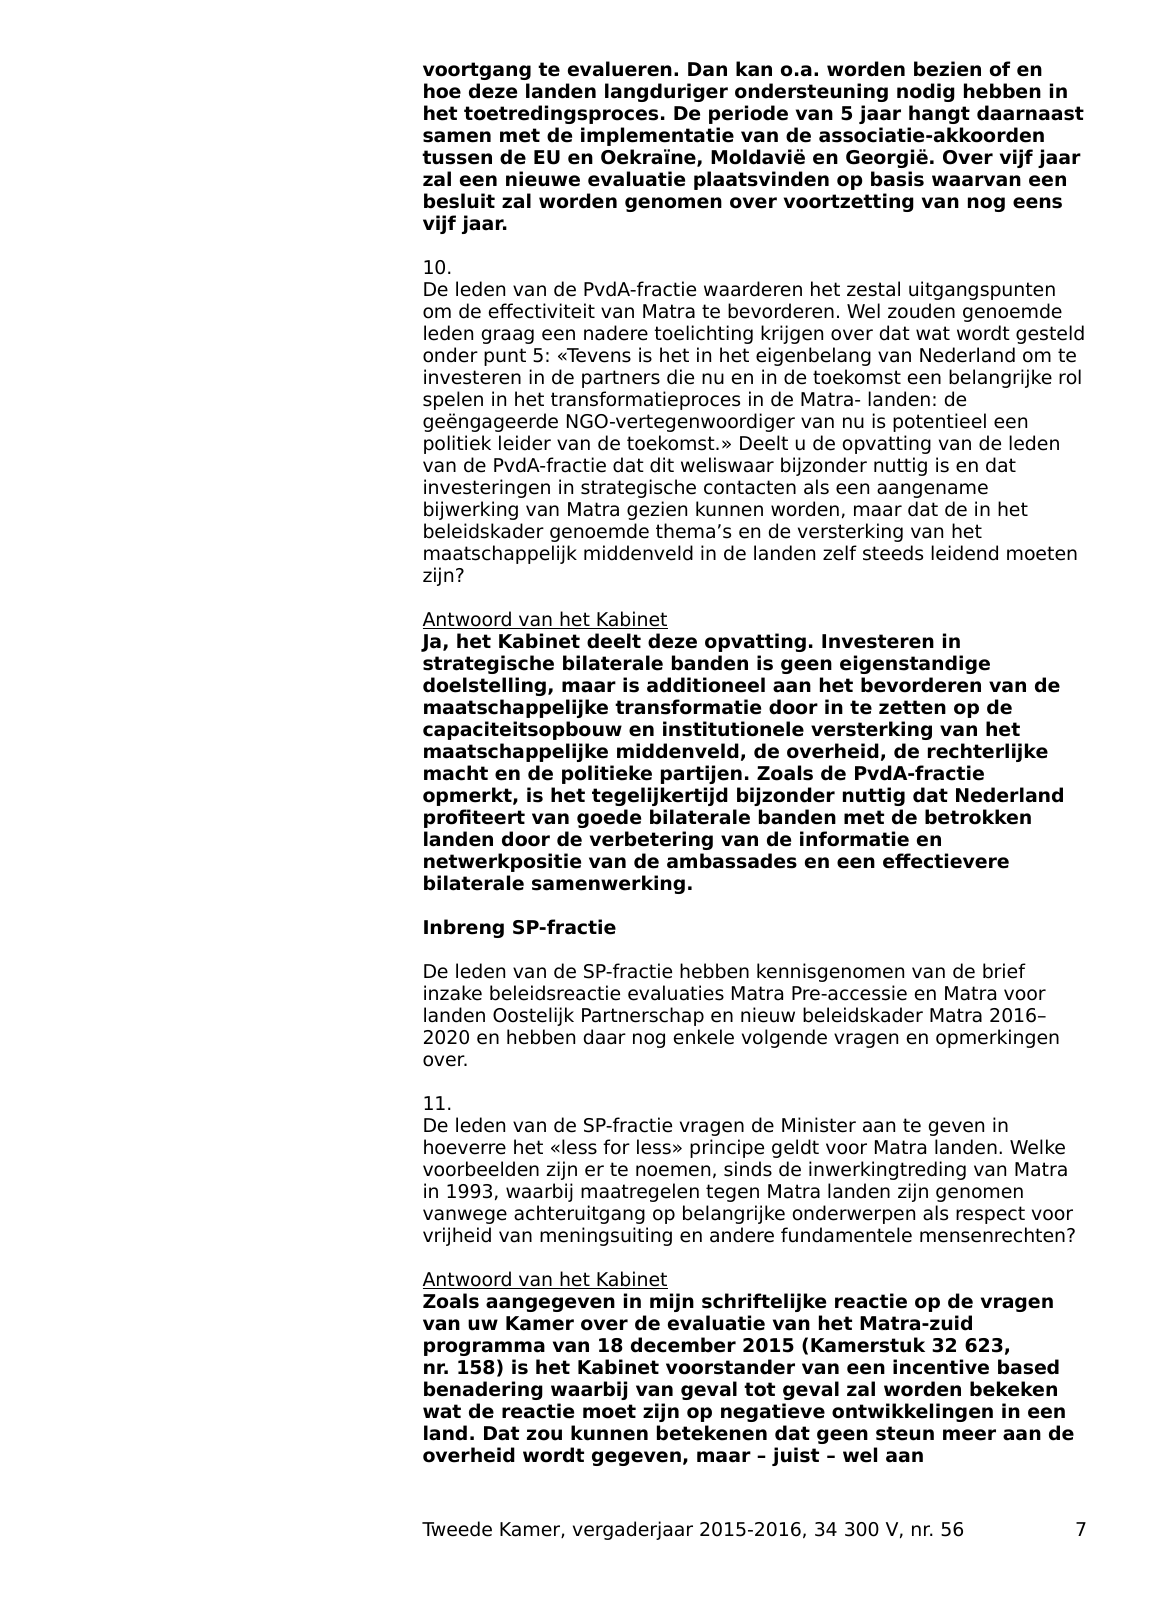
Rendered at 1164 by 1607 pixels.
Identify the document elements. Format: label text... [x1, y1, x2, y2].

subtitle Inbreng SP-fractie [422, 917, 1087, 939]
text De leden van de SP-fractie vragen de Minister aan te geven in hoeverre het «less for less» principe geldt voor Matra landen. Welke voorbeelden zijn er te noemen, sinds de inwerkingtreding van Matra in 1993, waarbij maatregelen tegen Matra landen zijn genomen vanwege achteruitgang op belangrijke onderwerpen als respect voor vrijheid van meningsuiting en andere fundamentele mensenrechten? [422, 1115, 1087, 1247]
text De leden van de PvdA-fractie waarderen het zestal uitgangspunten om de effectiviteit van Matra te bevorderen. Wel zouden genoemde leden graag een nadere toelichting krijgen over dat wat wordt gesteld onder punt 5: «Tevens is het in het eigenbelang van Nederland om te investeren in de partners die nu en in de toekomst een belangrijke rol spelen in het transformatieproces in de Matra- landen: de geëngageerde NGO-vertegenwoordiger van nu is potentieel een politiek leider van de toekomst.» Deelt u de opvatting van de leden van de PvdA-fractie dat dit weliswaar bijzonder nuttig is en dat investeringen in strategische contacten als een aangename bijwerking van Matra gezien kunnen worden, maar dat de in het beleidskader genoemde thema’s en de versterking van het maatschappelijk middenveld in de landen zelf steeds leidend moeten zijn? [422, 279, 1087, 587]
text Ja, het Kabinet deelt deze opvatting. Investeren in strategische bilaterale banden is geen eigenstandige doelstelling, maar is additioneel aan het bevorderen van de maatschappelijke transformatie door in te zetten op de capaciteitsopbouw en institutionele versterking van het maatschappelijke middenveld, de overheid, de rechterlijke macht en de politieke partijen. Zoals de PvdA-fractie opmerkt, is het tegelijkertijd bijzonder nuttig dat Nederland profiteert van goede bilaterale banden met de betrokken landen door de verbetering van de informatie en netwerkpositie van de ambassades en een effectievere bilaterale samenwerking. [422, 631, 1087, 895]
text Antwoord van het Kabinet [422, 1269, 1087, 1291]
text 10. [422, 257, 1087, 279]
text Antwoord van het Kabinet [422, 609, 1087, 631]
text Zoals aangegeven in mijn schriftelijke reactie op de vragen van uw Kamer over de evaluatie van het Matra-zuid programma van 18 december 2015 (Kamerstuk 32 623, nr. 158) is het Kabinet voorstander van een incentive based benadering waarbij van geval tot geval zal worden bekeken wat de reactie moet zijn op negatieve ontwikkelingen in een land. Dat zou kunnen betekenen dat geen steun meer aan de overheid wordt gegeven, maar – juist – wel aan [422, 1291, 1087, 1467]
text De leden van de SP-fractie hebben kennisgenomen van de brief inzake beleidsreactie evaluaties Matra Pre-accessie en Matra voor landen Oostelijk Partnerschap en nieuw beleidskader Matra 2016–2020 en hebben daar nog enkele volgende vragen en opmerkingen over. [422, 961, 1087, 1071]
text voortgang te evalueren. Dan kan o.a. worden bezien of en hoe deze landen langduriger ondersteuning nodig hebben in het toetredingsproces. De periode van 5 jaar hangt daarnaast samen met de implementatie van de associatie-akkoorden tussen de EU en Oekraïne, Moldavië en Georgië. Over vijf jaar zal een nieuwe evaluatie plaatsvinden op basis waarvan een besluit zal worden genomen over voortzetting van nog eens vijf jaar. [422, 59, 1087, 235]
text 11. [422, 1093, 1087, 1115]
